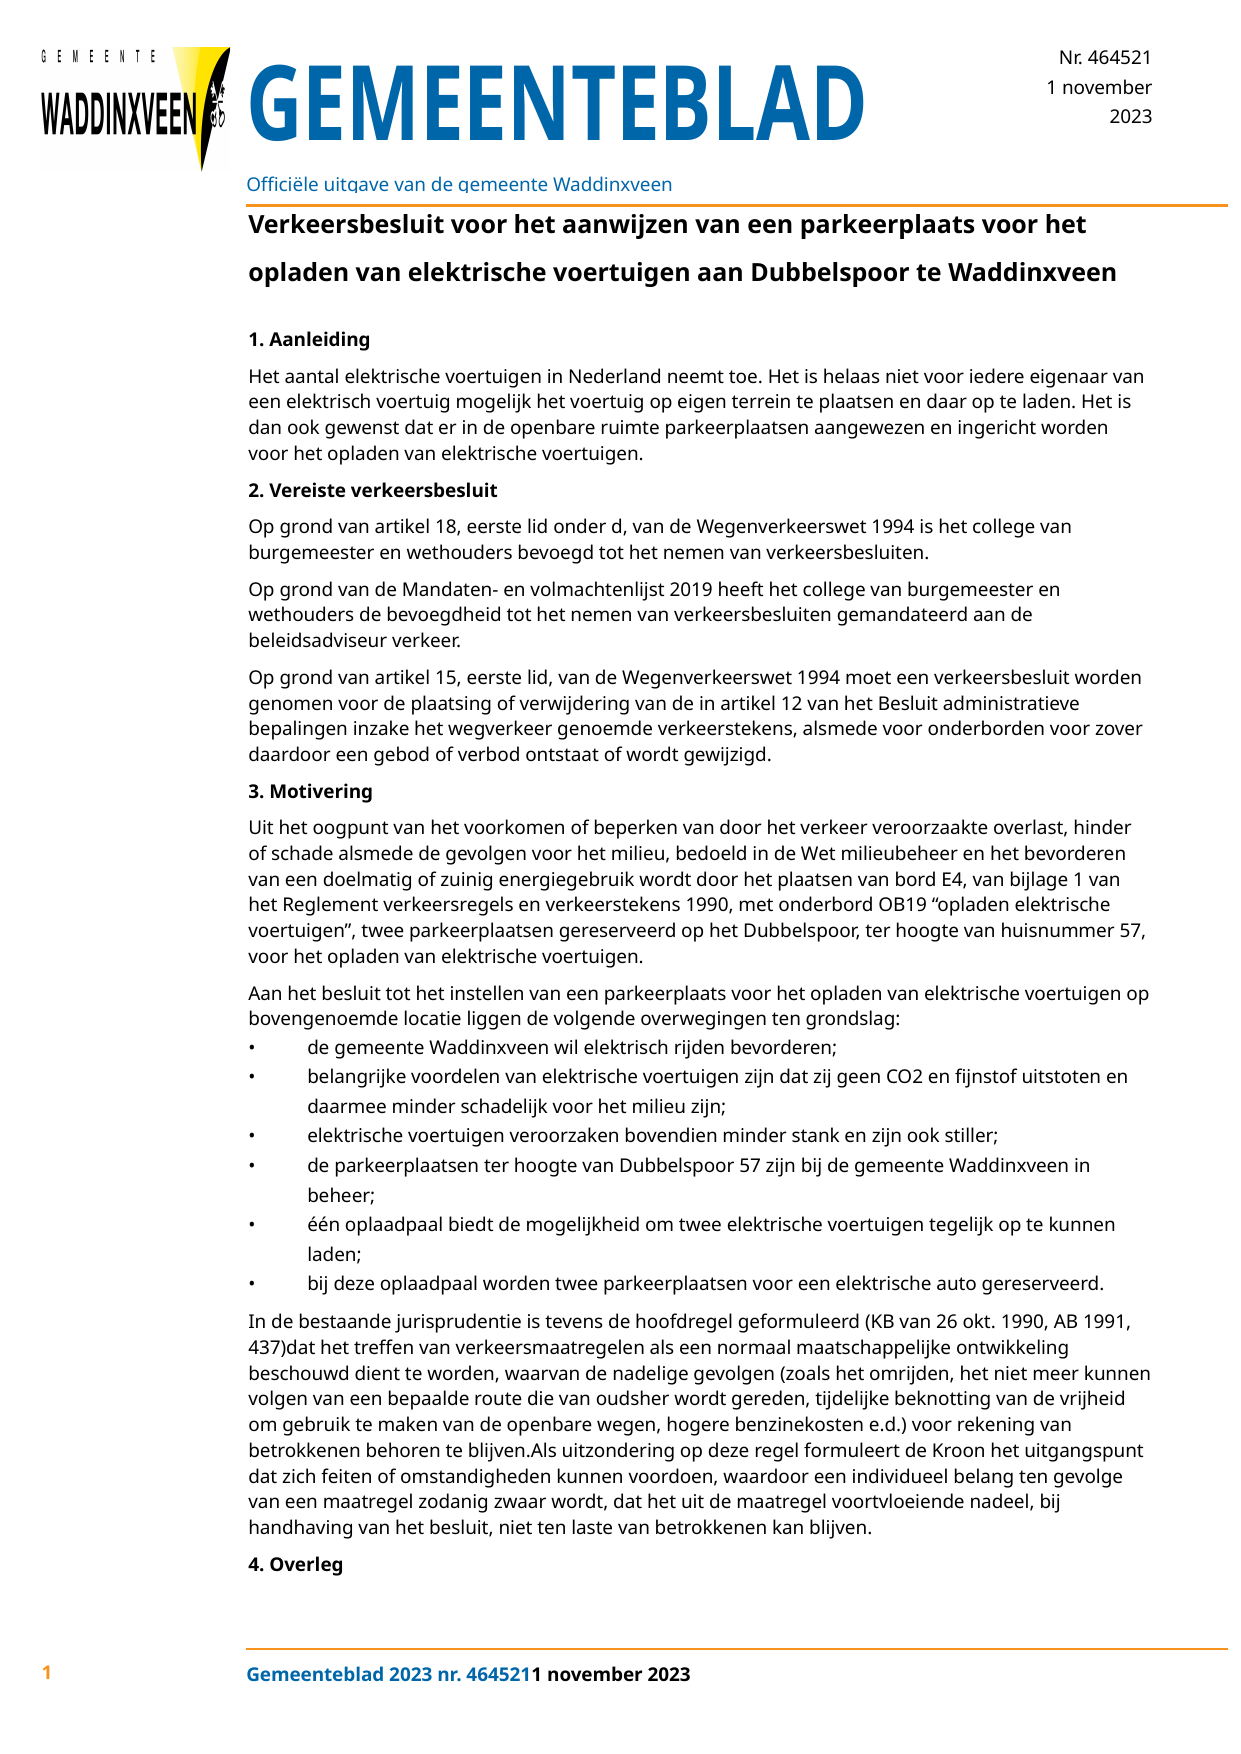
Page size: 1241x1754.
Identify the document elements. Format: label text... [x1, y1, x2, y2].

list belangrijke voordelen van elektrische voertuigen zijn dat zij geen CO2 en fijnstof uitstoten en daarmee minder schadelijk voor het milieu zijn; [248, 1063, 1152, 1119]
text Uit het oogpunt van het voorkomen of beperken van door het verkeer veroorzaakte overlast, hinder of schade alsmede de gevolgen voor het milieu, bedoeld in de Wet milieubeheer en het bevorderen van een doelmatig of zuinig energiegebruik wordt door het plaatsen van bord E4, van bijlage 1 van het Reglement verkeersregels en verkeerstekens 1990, met onderbord OB19 “opladen elektrische voertuigen”, twee parkeerplaatsen gereserveerd op het Dubbelspoor, ter hoogte van huisnummer 57, voor het opladen van elektrische voertuigen. [248, 814, 1152, 969]
picture [41, 47, 231, 172]
text Het aantal elektrische voertuigen in Nederland neemt toe. Het is helaas niet voor iedere eigenaar van een elektrisch voertuig mogelijk het voertuig op eigen terrein te plaatsen en daar op te laden. Het is dan ook gewenst dat er in de openbare ruimte parkeerplaatsen aangewezen en ingericht worden voor het opladen van elektrische voertuigen. [248, 363, 1152, 466]
list elektrische voertuigen veroorzaken bovendien minder stank en zijn ook stiller; [248, 1123, 1152, 1148]
list de parkeerplaatsen ter hoogte van Dubbelspoor 57 zijn bij de gemeente Waddinxveen in beheer; [248, 1152, 1152, 1207]
text Op grond van de Mandaten- en volmachtenlijst 2019 heeft het college van burgemeester en wethouders de bevoegdheid tot het nemen van verkeersbesluiten gemandateerd aan de beleidsadviseur verkeer. [248, 576, 1152, 653]
text Aan het besluit tot het instellen van een parkeerplaats voor het opladen van elektrische voertuigen op bovengenoemde locatie liggen de volgende overwegingen ten grondslag: [248, 980, 1152, 1031]
text In de bestaande jurisprudentie is tevens de hoofdregel geformuleerd (KB van 26 okt. 1990, AB 1991, 437)dat het treffen van verkeersmaatregelen als een normaal maatschappelijke ontwikkeling beschouwd dient te worden, waarvan de nadelige gevolgen (zoals het omrijden, het niet meer kunnen volgen van een bepaalde route die van oudsher wordt gereden, tijdelijke beknotting van de vrijheid om gebruik te maken van de openbare wegen, hogere benzinekosten e.d.) voor rekening van betrokkenen behoren te blijven.Als uitzondering op deze regel formuleert de Kroon het uitgangspunt dat zich feiten of omstandigheden kunnen voordoen, waardoor een individueel belang ten gevolge van een maatregel zodanig zwaar wordt, dat het uit de maatregel voortvloeiende nadeel, bij handhaving van het besluit, niet ten laste van betrokkenen kan blijven. [248, 1308, 1152, 1540]
text Verkeersbesluit voor het aanwijzen van een parkeerplaats voor het opladen van elektrische voertuigen aan Dubbelspoor te Waddinxveen [248, 207, 1152, 288]
text Op grond van artikel 15, eerste lid, van de Wegenverkeerswet 1994 moet een verkeersbesluit worden genomen voor de plaatsing of verwijdering van de in artikel 12 van het Besluit administratieve bepalingen inzake het wegverkeer genoemde verkeerstekens, alsmede voor onderborden voor zover daardoor een gebod of verbod ontstaat of wordt gewijzigd. [248, 664, 1152, 767]
text 3. Motivering [248, 778, 1152, 803]
text Op grond van artikel 18, eerste lid onder d, van de Wegenverkeerswet 1994 is het college van burgemeester en wethouders bevoegd tot het nemen van verkeersbesluiten. [248, 513, 1152, 565]
text 1. Aanleiding [248, 326, 1152, 352]
list de gemeente Waddinxveen wil elektrisch rijden bevorderen; [248, 1034, 1152, 1059]
list bij deze oplaadpaal worden twee parkeerplaatsen voor een elektrische auto gereserveerd. [248, 1271, 1152, 1296]
list één oplaadpaal biedt de mogelijkheid om twee elektrische voertuigen tegelijk op te kunnen laden; [248, 1211, 1152, 1267]
text 4. Overleg [248, 1551, 1152, 1577]
text 2. Vereiste verkeersbesluit [248, 477, 1152, 502]
